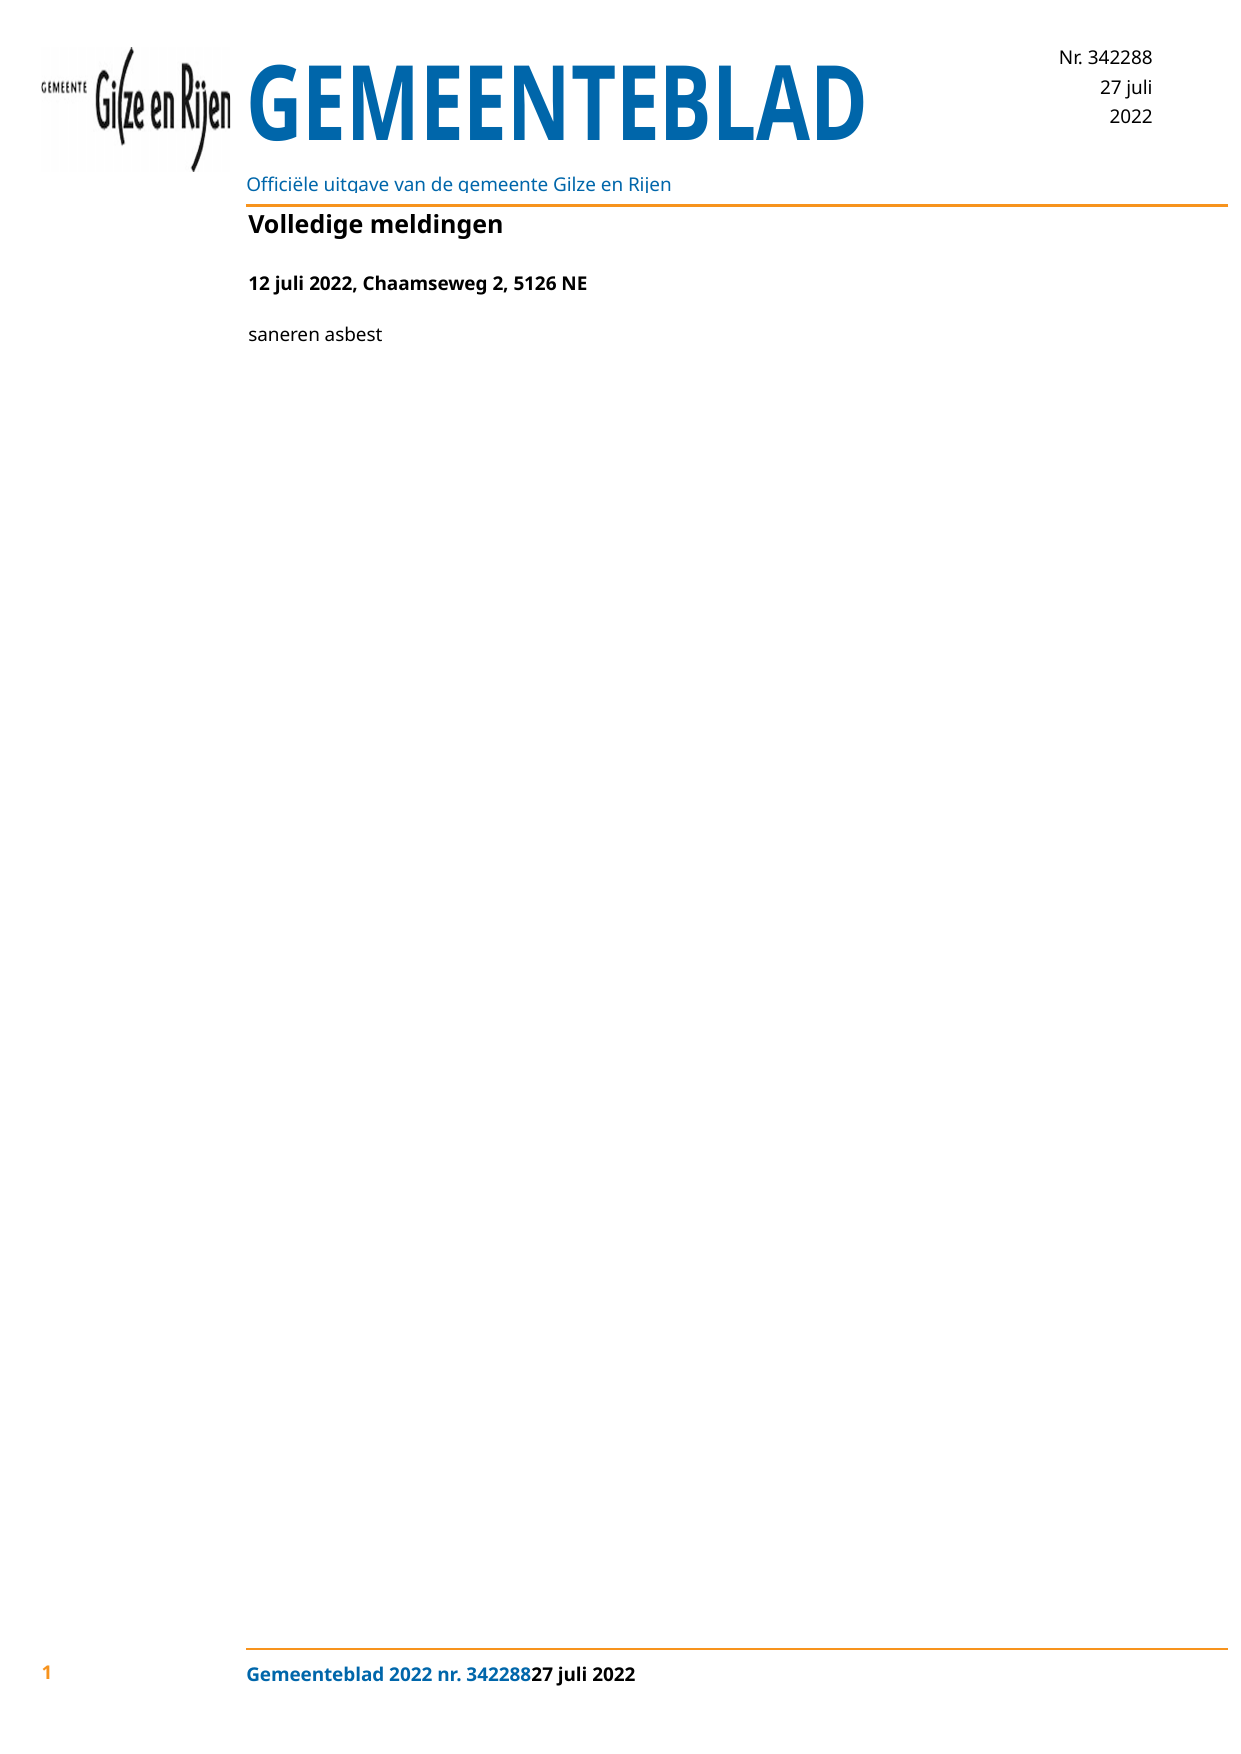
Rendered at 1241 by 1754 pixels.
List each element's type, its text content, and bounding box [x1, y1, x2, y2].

text saneren asbest [248, 321, 1152, 346]
text Volledige meldingen [248, 207, 1152, 241]
picture [41, 47, 231, 172]
text 12 juli 2022, Chaamseweg 2, 5126 NE [248, 270, 1152, 296]
